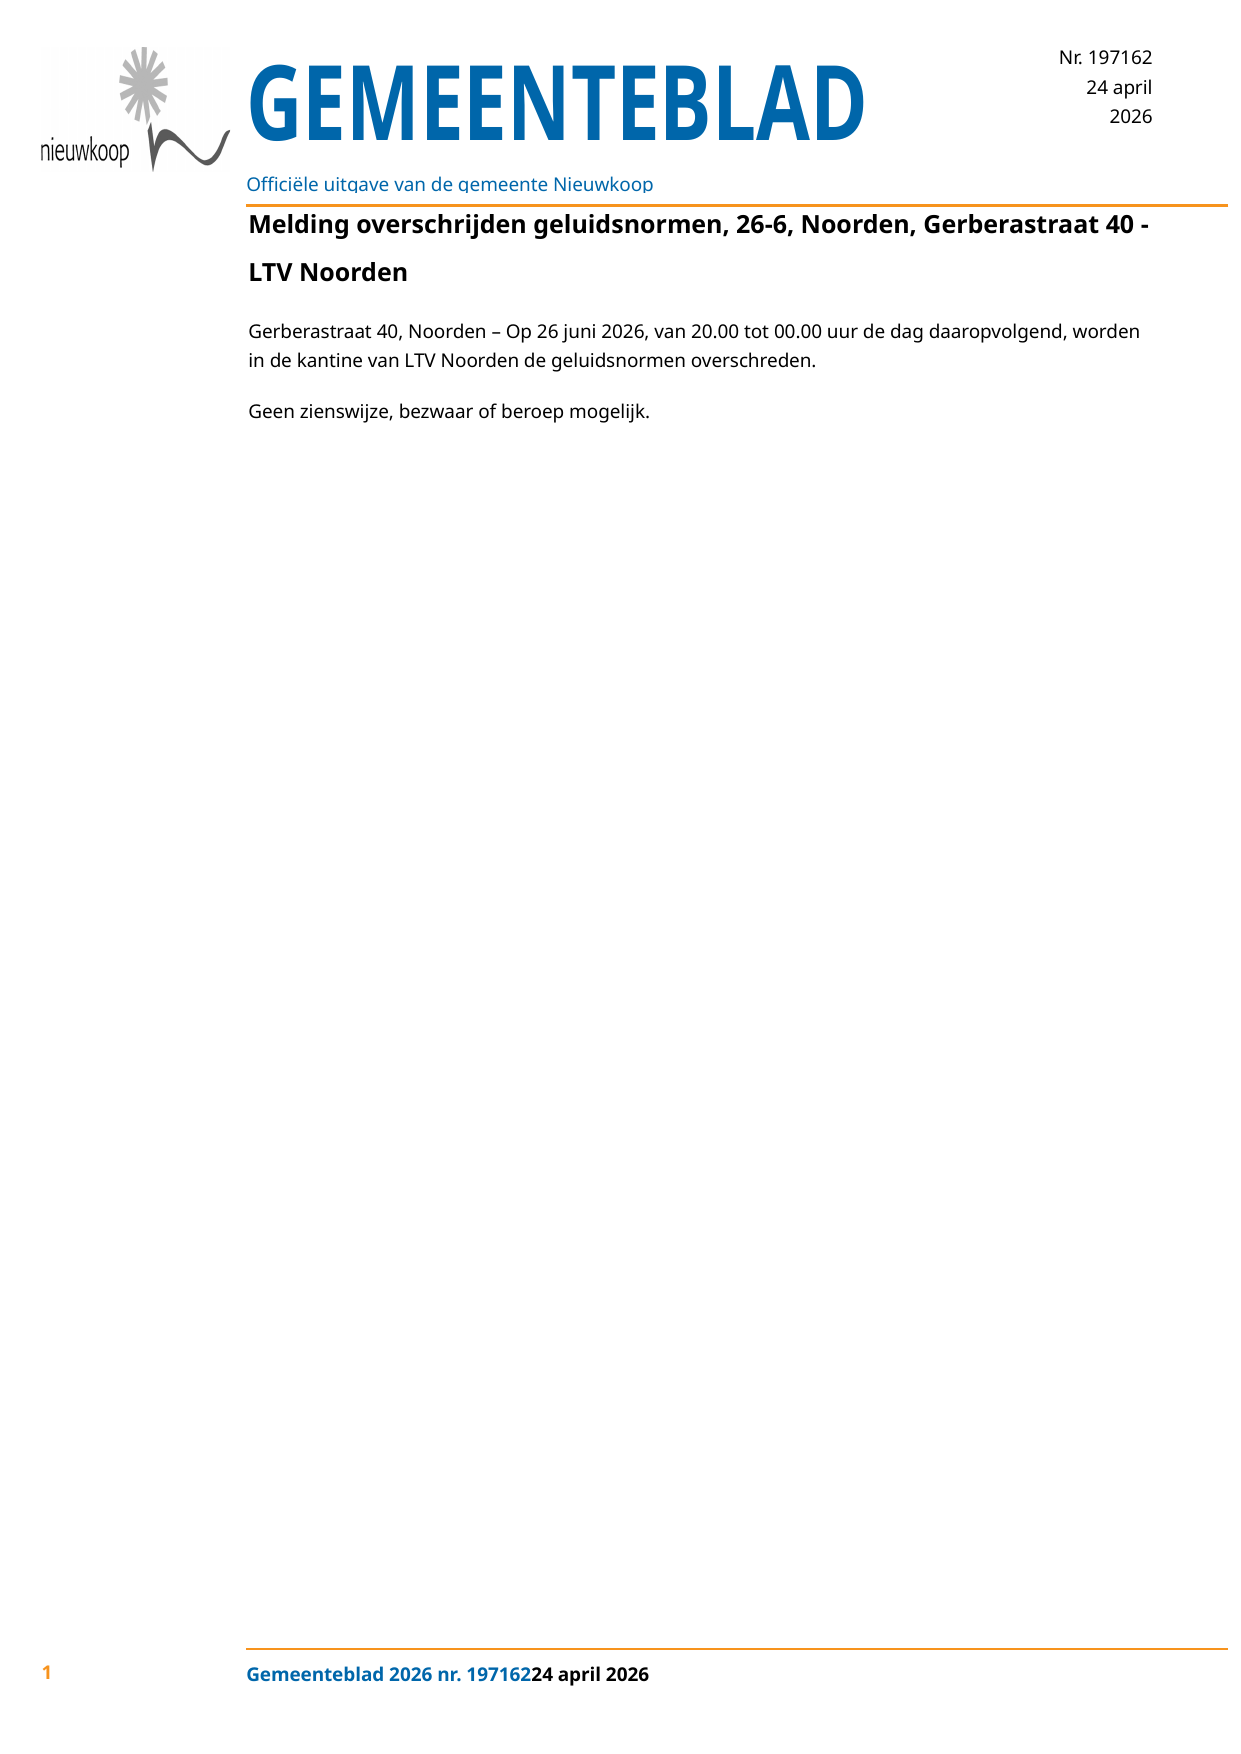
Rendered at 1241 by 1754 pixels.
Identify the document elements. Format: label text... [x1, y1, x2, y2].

picture [41, 47, 231, 172]
text Melding overschrijden geluidsnormen, 26-6, Noorden, Gerberastraat 40 - LTV Noorden [248, 207, 1152, 288]
text Geen zienswijze, bezwaar of beroep mogelijk. [248, 398, 1152, 424]
text Gerberastraat 40, Noorden – Op 26 juni 2026, van 20.00 tot 00.00 uur de dag daaropvolgend, worden in de kantine van LTV Noorden de geluidsnormen overschreden. [248, 318, 1152, 373]
